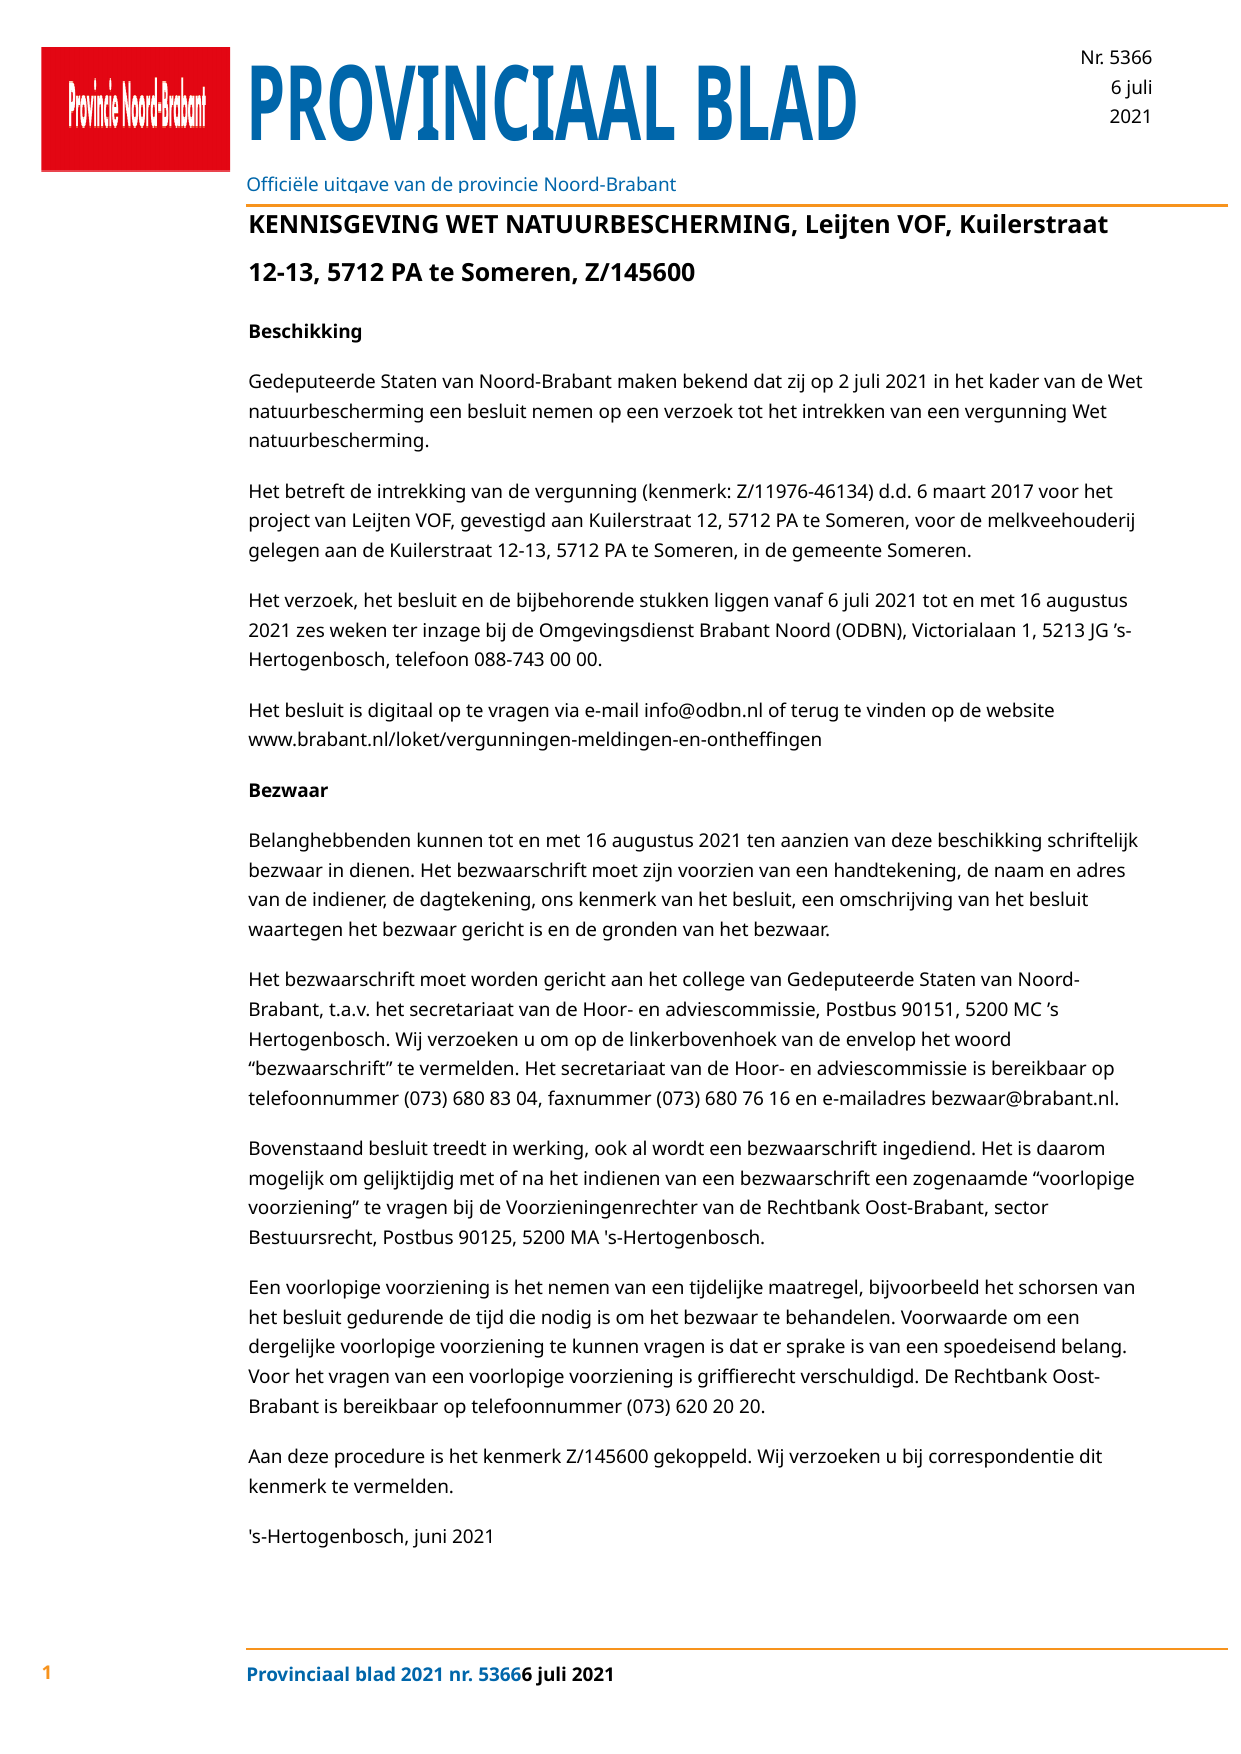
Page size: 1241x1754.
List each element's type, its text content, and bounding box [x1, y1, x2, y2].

text Een voorlopige voorziening is het nemen van een tijdelijke maatregel, bijvoorbeeld het schorsen van het besluit gedurende de tijd die nodig is om het bezwaar te behandelen. Voorwaarde om een dergelijke voorlopige voorziening te kunnen vragen is dat er sprake is van een spoedeisend belang. Voor het vragen van een voorlopige voorziening is griffierecht verschuldigd. De Rechtbank Oost-Brabant is bereikbaar op telefoonnummer (073) 620 20 20. [248, 1274, 1152, 1419]
text 's-Hertogenbosch, juni 2021 [248, 1523, 1152, 1549]
text Het bezwaarschrift moet worden gericht aan het college van Gedeputeerde Staten van Noord-Brabant, t.a.v. het secretariaat van de Hoor- en adviescommissie, Postbus 90151, 5200 MC ’s Hertogenbosch. Wij verzoeken u om op de linkerbovenhoek van de envelop het woord “bezwaarschrift” te vermelden. Het secretariaat van de Hoor- en adviescommissie is bereikbaar op telefoonnummer (073) 680 83 04, faxnummer (073) 680 76 16 en e-mailadres bezwaar@brabant.nl. [248, 967, 1152, 1111]
text Het verzoek, het besluit en de bijbehorende stukken liggen vanaf 6 juli 2021 tot en met 16 augustus 2021 zes weken ter inzage bij de Omgevingsdienst Brabant Noord (ODBN), Victorialaan 1, 5213 JG ’s-Hertogenbosch, telefoon 088-743 00 00. [248, 587, 1152, 672]
text KENNISGEVING WET NATUURBESCHERMING, Leijten VOF, Kuilerstraat 12-13, 5712 PA te Someren, Z/145600 [248, 207, 1152, 288]
text Het betreft de intrekking van de vergunning (kenmerk: Z/11976-46134) d.d. 6 maart 2017 voor het project van Leijten VOF, gevestigd aan Kuilerstraat 12, 5712 PA te Someren, voor de melkveehouderij gelegen aan de Kuilerstraat 12-13, 5712 PA te Someren, in de gemeente Someren. [248, 478, 1152, 563]
text Aan deze procedure is het kenmerk Z/145600 gekoppeld. Wij verzoeken u bij correspondentie dit kenmerk te vermelden. [248, 1443, 1152, 1499]
text Het besluit is digitaal op te vragen via e-mail info@odbn.nl of terug te vinden op de website www.brabant.nl/loket/vergunningen-meldingen-en-ontheffingen [248, 697, 1152, 752]
text Gedeputeerde Staten van Noord-Brabant maken bekend dat zij op 2 juli 2021 in het kader van de Wet natuurbescherming een besluit nemen op een verzoek tot het intrekken van een vergunning Wet natuurbescherming. [248, 368, 1152, 453]
picture [41, 47, 231, 172]
text Bezwaar [248, 777, 1152, 803]
text Belanghebbenden kunnen tot en met 16 augustus 2021 ten aanzien van deze beschikking schriftelijk bezwaar in dienen. Het bezwaarschrift moet zijn voorzien van een handtekening, de naam en adres van de indiener, de dagtekening, ons kenmerk van het besluit, een omschrijving van het besluit waartegen het bezwaar gericht is en de gronden van het bezwaar. [248, 827, 1152, 942]
text Bovenstaand besluit treedt in werking, ook al wordt een bezwaarschrift ingediend. Het is daarom mogelijk om gelijktijdig met of na het indienen van een bezwaarschrift een zogenaamde “voorlopige voorziening” te vragen bij de Voorzieningenrechter van de Rechtbank Oost-Brabant, sector Bestuursrecht, Postbus 90125, 5200 MA 's-Hertogenbosch. [248, 1135, 1152, 1250]
text Beschikking [248, 318, 1152, 344]
